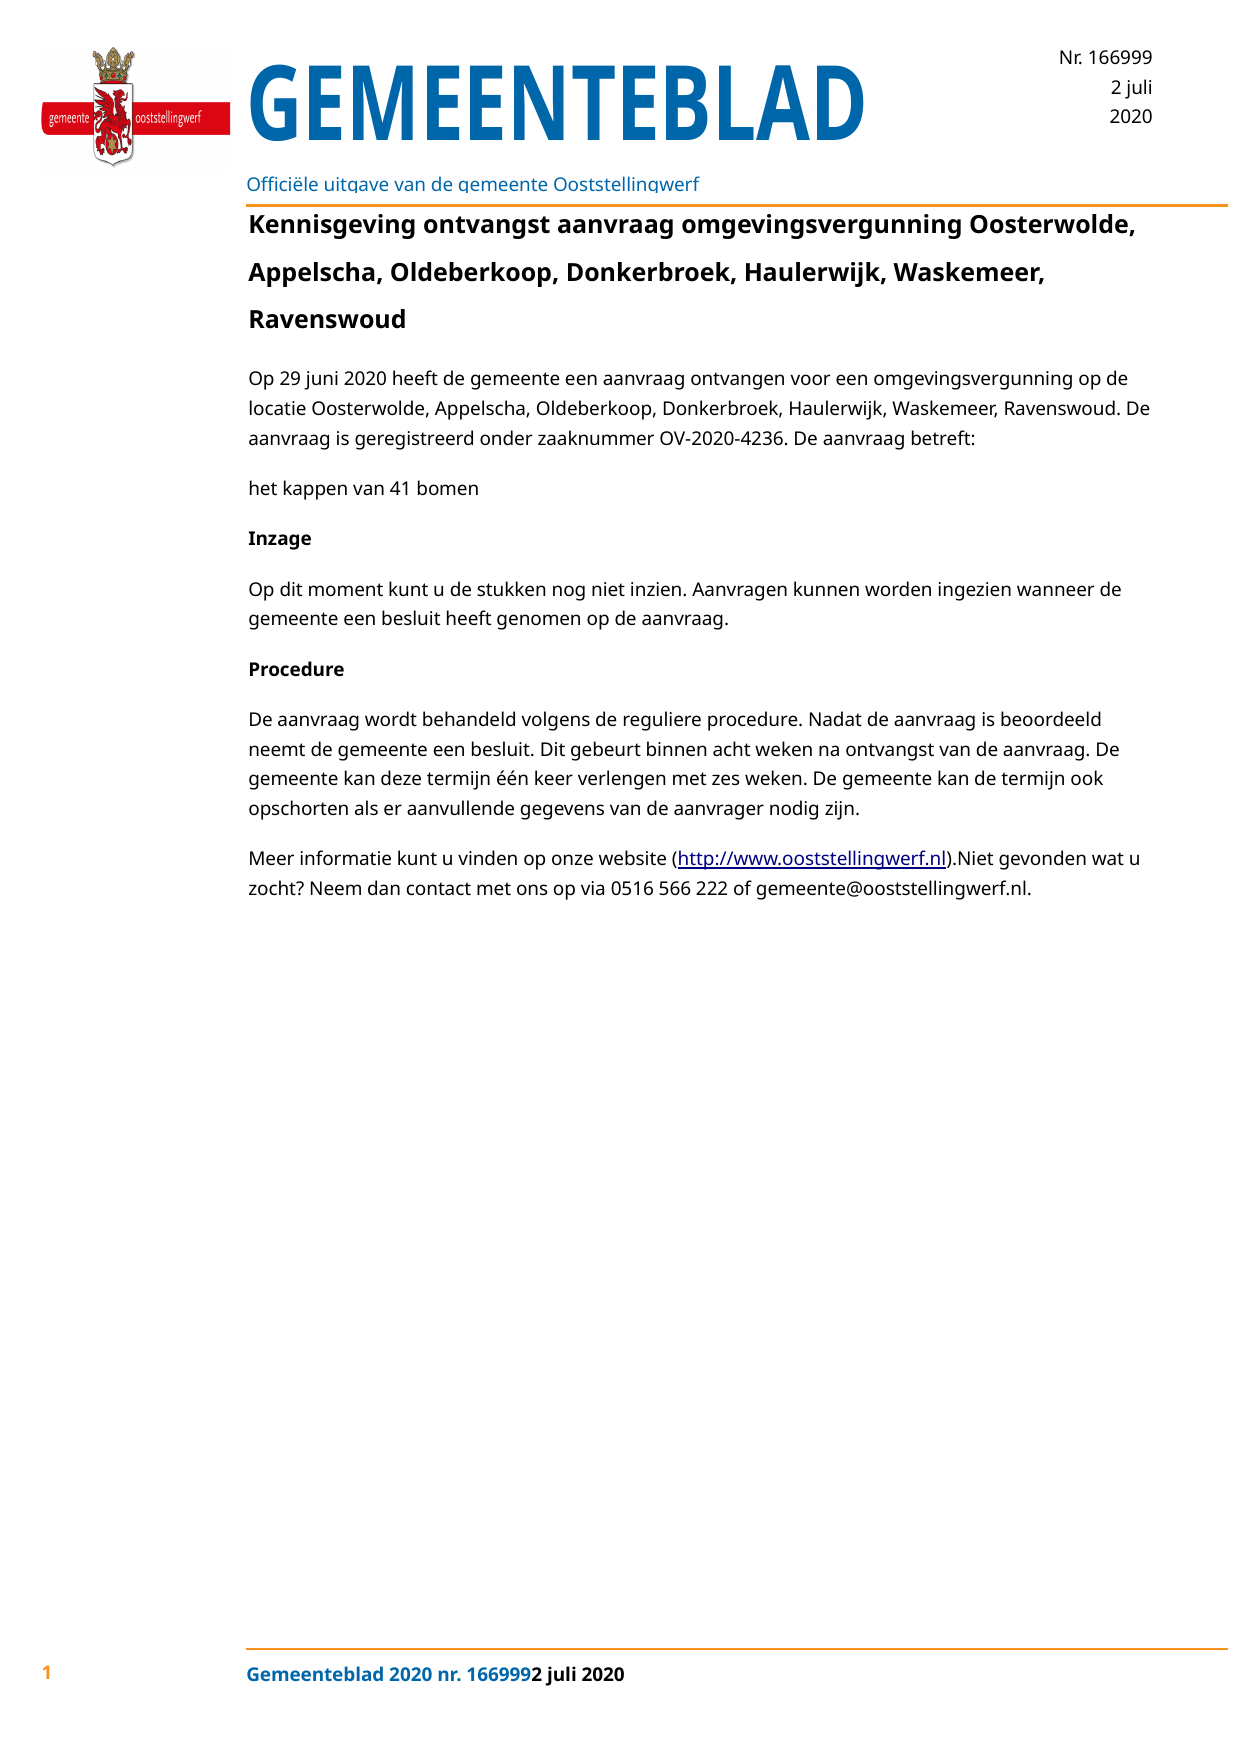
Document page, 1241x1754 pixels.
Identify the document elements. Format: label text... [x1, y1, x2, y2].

text Meer informatie kunt u vinden op onze website (http://www.ooststellingwerf.nl).Niet gevonden wat u zocht? Neem dan contact met ons op via 0516 566 222 of gemeente@ooststellingwerf.nl. [248, 846, 1152, 901]
text De aanvraag wordt behandeld volgens de reguliere procedure. Nadat de aanvraag is beoordeeld neemt de gemeente een besluit. Dit gebeurt binnen acht weken na ontvangst van de aanvraag. De gemeente kan deze termijn één keer verlengen met zes weken. De gemeente kan de termijn ook opschorten als er aanvullende gegevens van de aanvrager nodig zijn. [248, 706, 1152, 821]
text het kappen van 41 bomen [248, 475, 1152, 501]
text Op dit moment kunt u de stukken nog niet inzien. Aanvragen kunnen worden ingezien wanneer de gemeente een besluit heeft genomen op de aanvraag. [248, 576, 1152, 631]
text Inzage [248, 526, 1152, 551]
text Kennisgeving ontvangst aanvraag omgevingsvergunning Oosterwolde, Appelscha, Oldeberkoop, Donkerbroek, Haulerwijk, Waskemeer, Ravenswoud [248, 207, 1152, 336]
text Op 29 juni 2020 heeft de gemeente een aanvraag ontvangen voor een omgevingsvergunning op de locatie Oosterwolde, Appelscha, Oldeberkoop, Donkerbroek, Haulerwijk, Waskemeer, Ravenswoud. De aanvraag is geregistreerd onder zaaknummer OV-2020-4236. De aanvraag betreft: [248, 366, 1152, 450]
picture [41, 47, 231, 172]
text Procedure [248, 656, 1152, 682]
